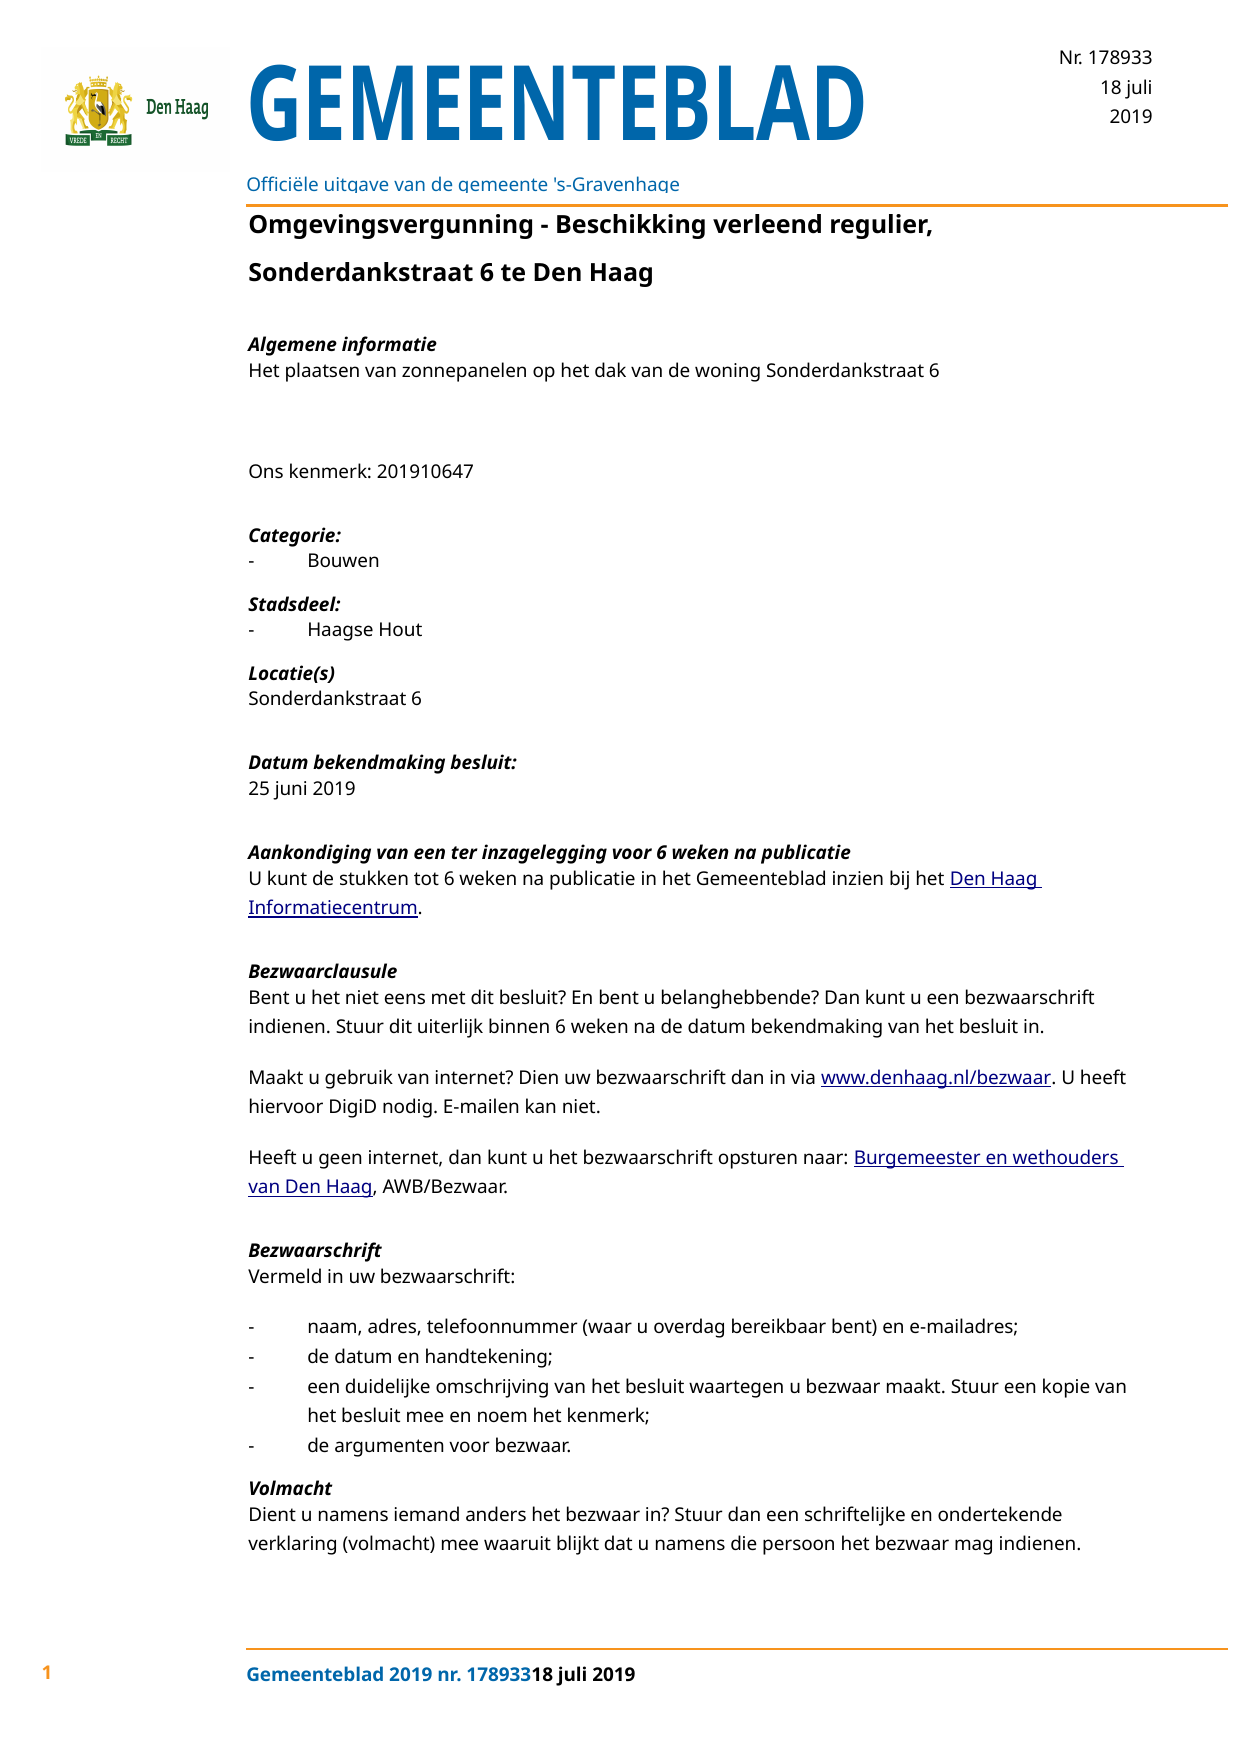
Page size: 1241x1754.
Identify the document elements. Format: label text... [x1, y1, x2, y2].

text Vermeld in uw bezwaarschrift: [248, 1263, 1152, 1289]
text U kunt de stukken tot 6 weken na publicatie in het Gemeenteblad inzien bij het Den Haag Informatiecentrum. [248, 865, 1152, 920]
list Haagse Hout [248, 617, 1152, 642]
text Algemene informatie [248, 331, 1152, 357]
list de argumenten voor bezwaar. [248, 1432, 1152, 1458]
list Bouwen [248, 548, 1152, 573]
picture [41, 47, 231, 172]
text Omgevingsvergunning - Beschikking verleend regulier, Sonderdankstraat 6 te Den Haag [248, 207, 1152, 288]
list een duidelijke omschrijving van het besluit waartegen u bezwaar maakt. Stuur een kopie van het besluit mee en noem het kenmerk; [248, 1373, 1152, 1428]
text Locatie(s) [248, 660, 1152, 685]
text Aankondiging van een ter inzagelegging voor 6 weken na publicatie [248, 839, 1152, 865]
text Bent u het niet eens met dit besluit? En bent u belanghebbende? Dan kunt u een bezwaarschrift indienen. Stuur dit uiterlijk binnen 6 weken na de datum bekendmaking van het besluit in. [248, 984, 1152, 1039]
text Datum bekendmaking besluit: [248, 749, 1152, 775]
list de datum en handtekening; [248, 1343, 1152, 1369]
list naam, adres, telefoonnummer (waar u overdag bereikbaar bent) en e-mailadres; [248, 1314, 1152, 1339]
text Volmacht [248, 1475, 1152, 1501]
text Bezwaarclausule [248, 958, 1152, 984]
text Dient u namens iemand anders het bezwaar in? Stuur dan een schriftelijke en ondertekende verklaring (volmacht) mee waaruit blijkt dat u namens die persoon het bezwaar mag indienen. [248, 1501, 1152, 1556]
text Sonderdankstraat 6 [248, 685, 1152, 711]
text Bezwaarschrift [248, 1238, 1152, 1263]
text Maakt u gebruik van internet? Dien uw bezwaarschrift dan in via www.denhaag.nl/bezwaar. U heeft hiervoor DigiD nodig. E-mailen kan niet. [248, 1064, 1152, 1119]
text Het plaatsen van zonnepanelen op het dak van de woning Sonderdankstraat 6 [248, 357, 1152, 383]
text 25 juni 2019 [248, 775, 1152, 801]
text Categorie: [248, 522, 1152, 548]
text Stadsdeel: [248, 591, 1152, 617]
text Heeft u geen internet, dan kunt u het bezwaarschrift opsturen naar: Burgemeester en wethouders van Den Haag, AWB/Bezwaar. [248, 1144, 1152, 1199]
text Ons kenmerk: 201910647 [248, 458, 1152, 484]
